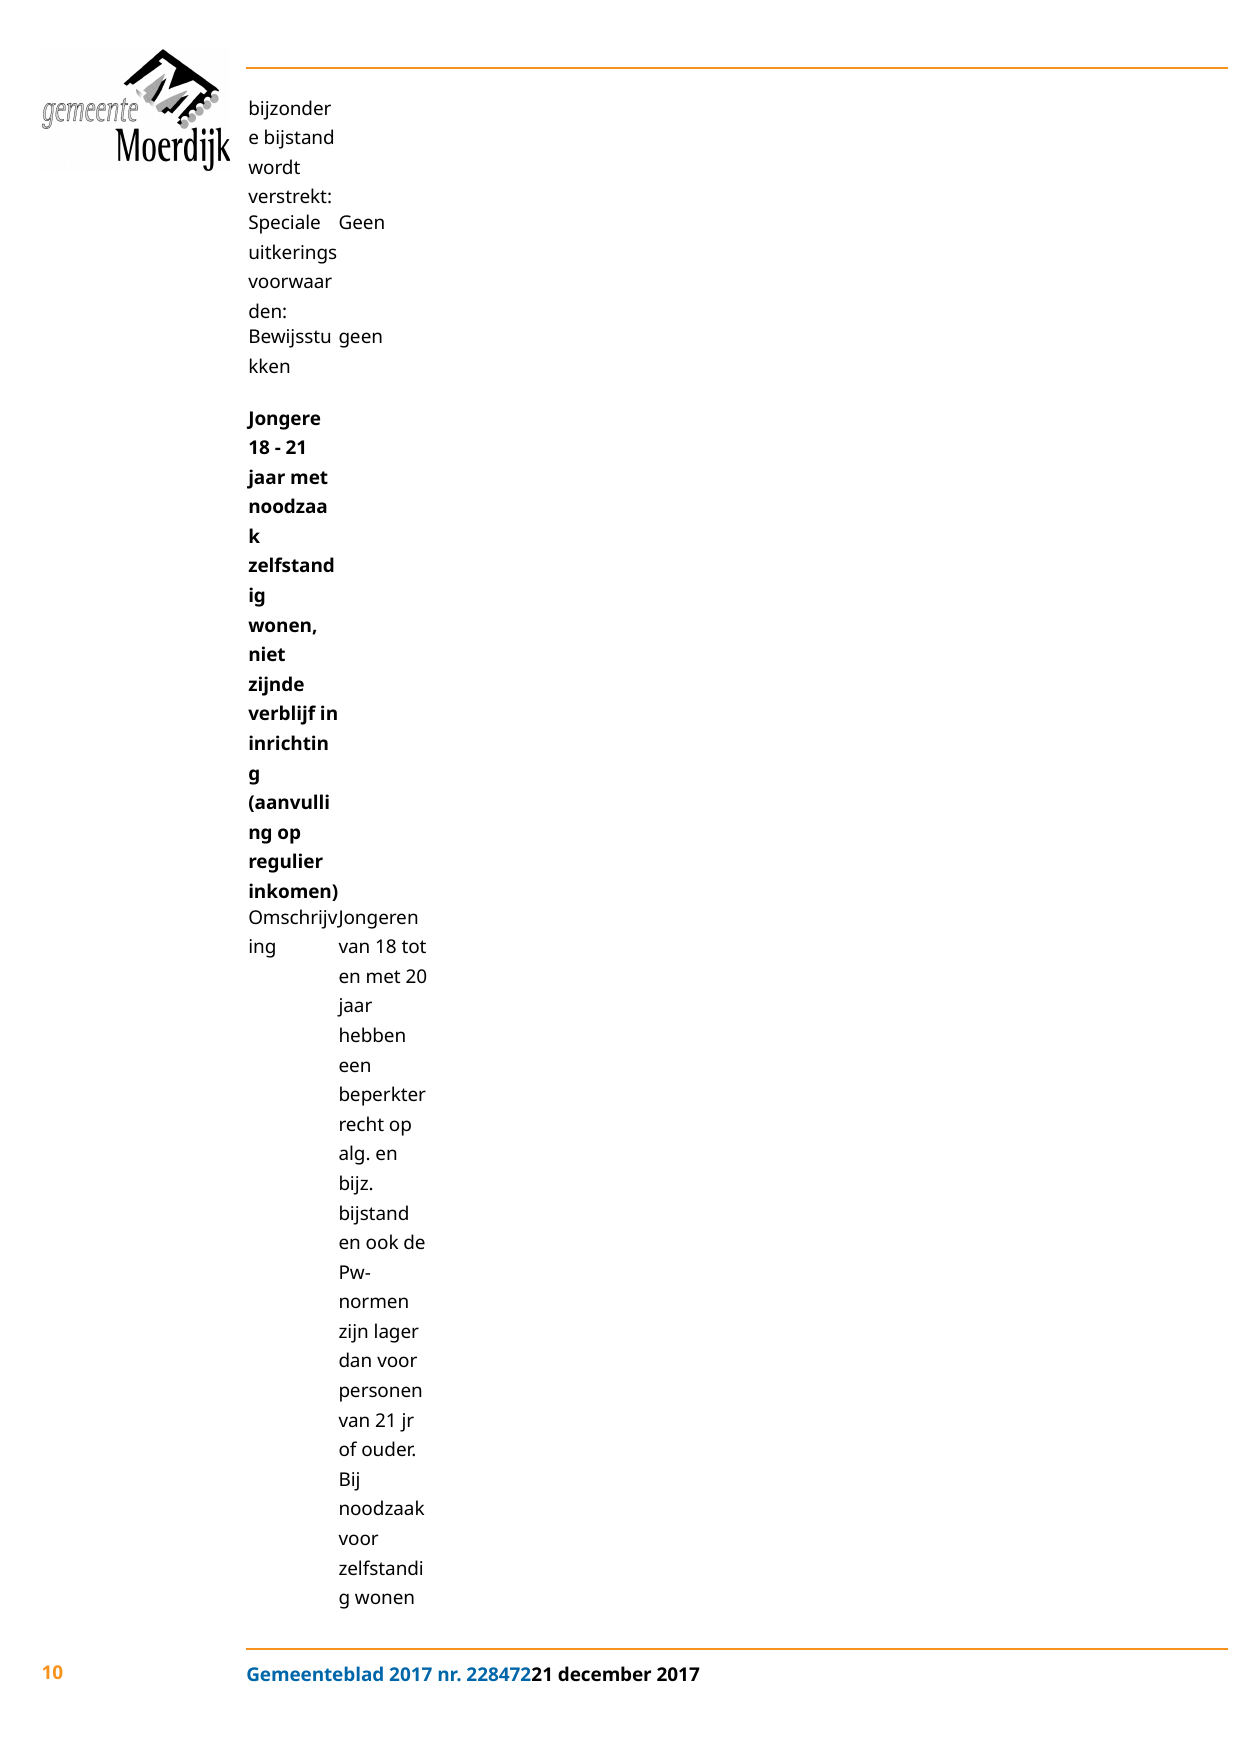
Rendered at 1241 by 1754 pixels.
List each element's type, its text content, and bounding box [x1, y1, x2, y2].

table_cell Jongere 18 - 21 jaar met noodzaak zelfstandig wonen, niet zijnde verblijf in inrichting (aanvulling op regulier inkomen) [248, 405, 338, 904]
table_cell geen [338, 324, 429, 379]
picture [41, 47, 231, 172]
table_cell [338, 405, 429, 904]
table_cell [338, 95, 429, 209]
table_cell Geen [338, 209, 429, 324]
table_cell Speciale uitkeringsvoorwaarden: [248, 209, 338, 324]
table_cell Omschrijving [248, 904, 338, 1610]
table_cell Jongeren van 18 tot en met 20 jaar hebben een beperkter recht op alg. en bijz. bijstand en ook de Pw-normen zijn lager dan voor personen van 21 jr of ouder. Bij noodzaak voor zelfstandig wonen [338, 904, 429, 1610]
table_cell [248, 379, 338, 405]
table_cell bijzondere bijstand wordt verstrekt: [248, 95, 338, 209]
table_cell [338, 379, 429, 405]
table_cell Bewijsstukken [248, 324, 338, 379]
